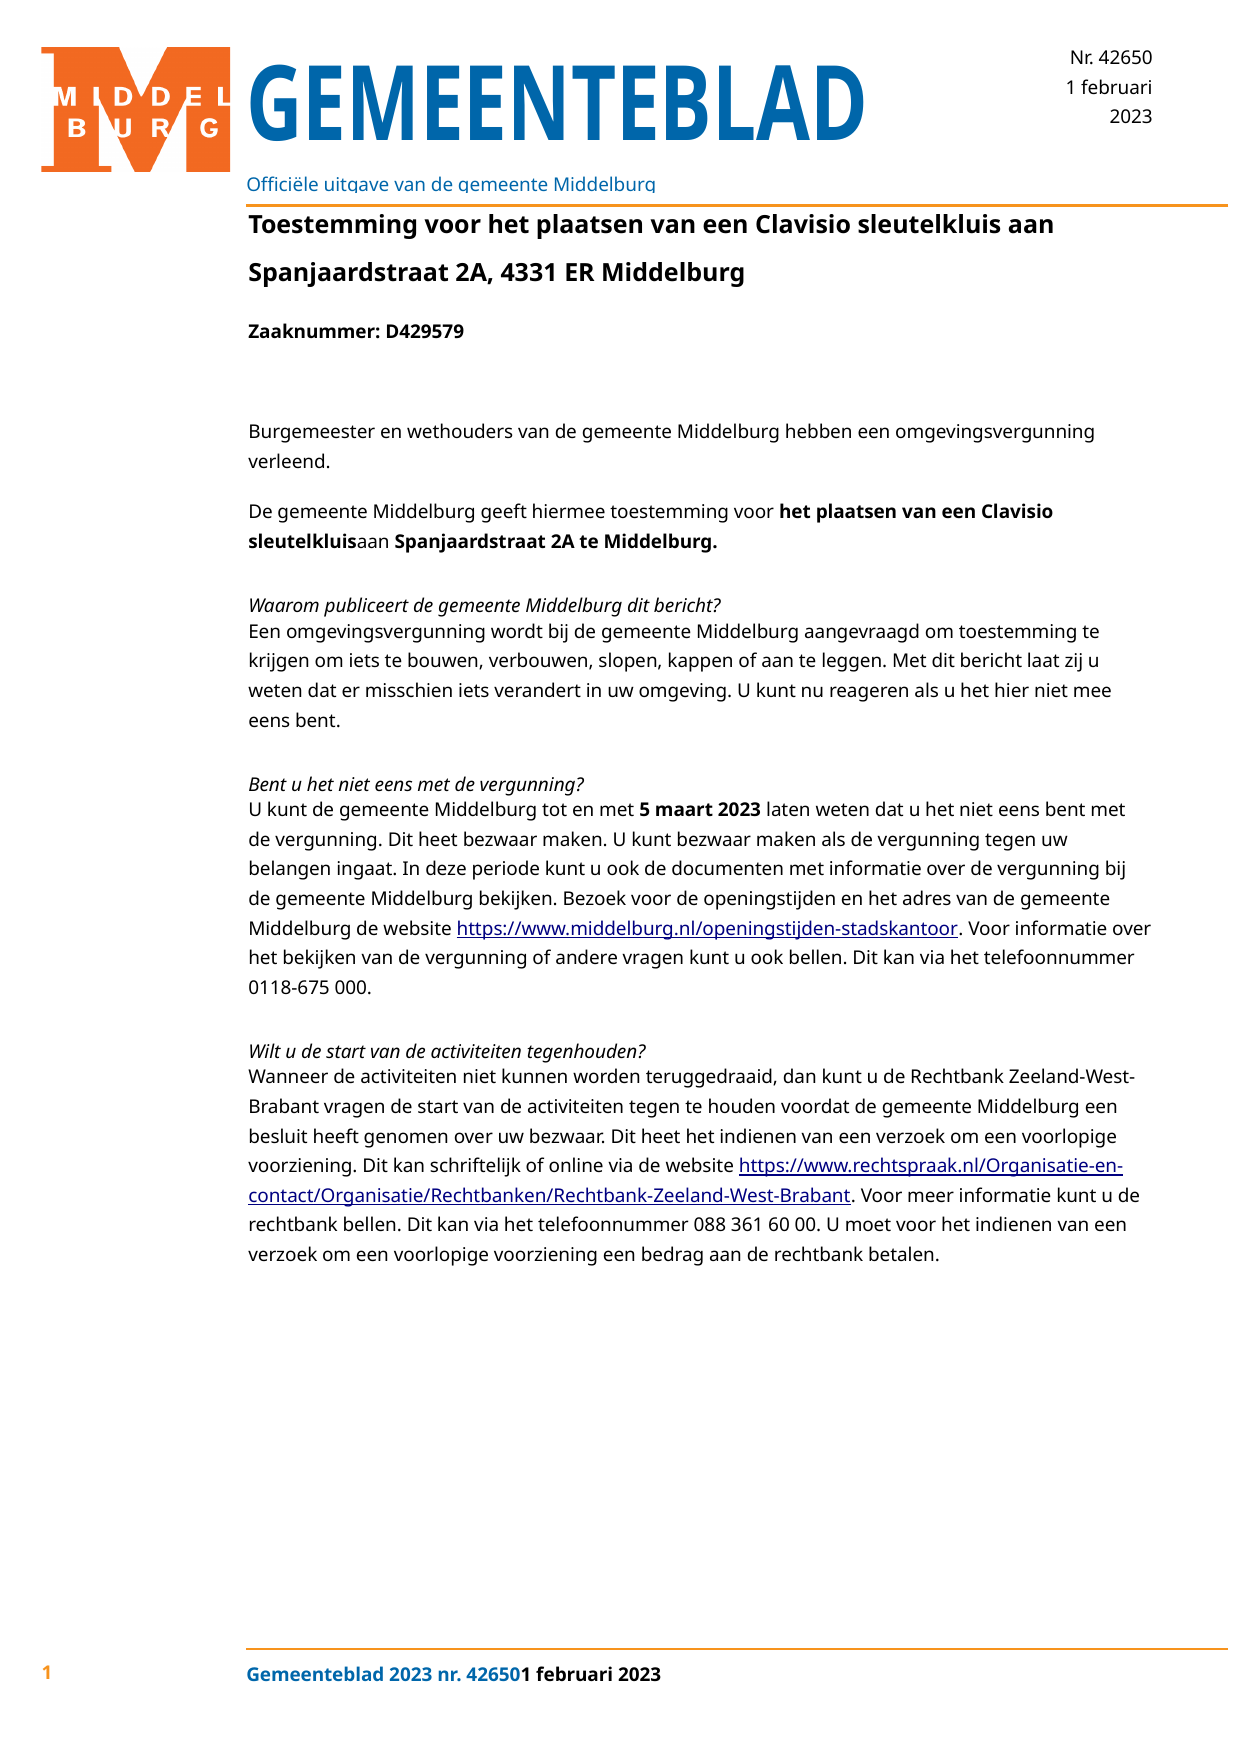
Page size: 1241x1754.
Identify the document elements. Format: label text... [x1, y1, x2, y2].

text De gemeente Middelburg geeft hiermee toestemming voor het plaatsen van een Clavisio sleutelkluisaan Spanjaardstraat 2A te Middelburg. [248, 499, 1152, 554]
text Toestemming voor het plaatsen van een Clavisio sleutelkluis aan Spanjaardstraat 2A, 4331 ER Middelburg [248, 207, 1152, 288]
text Wilt u de start van de activiteiten tegenhouden? [248, 1038, 1152, 1064]
text Bent u het niet eens met de vergunning? [248, 771, 1152, 796]
text Burgemeester en wethouders van de gemeente Middelburg hebben een omgevingsvergunning verleend. [248, 419, 1152, 474]
text U kunt de gemeente Middelburg tot en met 5 maart 2023 laten weten dat u het niet eens bent met de vergunning. Dit heet bezwaar maken. U kunt bezwaar maken als de vergunning tegen uw belangen ingaat. In deze periode kunt u ook de documenten met informatie over de vergunning bij de gemeente Middelburg bekijken. Bezoek voor de openingstijden en het adres van de gemeente Middelburg de website https://www.middelburg.nl/openingstijden-stadskantoor. Voor informatie over het bekijken van de vergunning of andere vragen kunt u ook bellen. Dit kan via het telefoonnummer 0118-675 000. [248, 796, 1152, 1000]
text Een omgevingsvergunning wordt bij de gemeente Middelburg aangevraagd om toestemming te krijgen om iets te bouwen, verbouwen, slopen, kappen of aan te leggen. Met dit bericht laat zij u weten dat er misschien iets verandert in uw omgeving. U kunt nu reageren als u het hier niet mee eens bent. [248, 618, 1152, 732]
text Waarom publiceert de gemeente Middelburg dit bericht? [248, 592, 1152, 618]
text Zaaknummer: D429579 [248, 318, 1152, 344]
text Wanneer de activiteiten niet kunnen worden teruggedraaid, dan kunt u de Rechtbank Zeeland-West-Brabant vragen de start van de activiteiten tegen te houden voordat de gemeente Middelburg een besluit heeft genomen over uw bezwaar. Dit heet het indienen van een verzoek om een voorlopige voorziening. Dit kan schriftelijk of online via de website https://www.rechtspraak.nl/Organisatie-en-contact/Organisatie/Rechtbanken/Rechtbank-Zeeland-West-Brabant. Voor meer informatie kunt u de rechtbank bellen. Dit kan via het telefoonnummer 088 361 60 00. U moet voor het indienen van een verzoek om een voorlopige voorziening een bedrag aan de rechtbank betalen. [248, 1064, 1152, 1267]
picture [41, 47, 231, 172]
